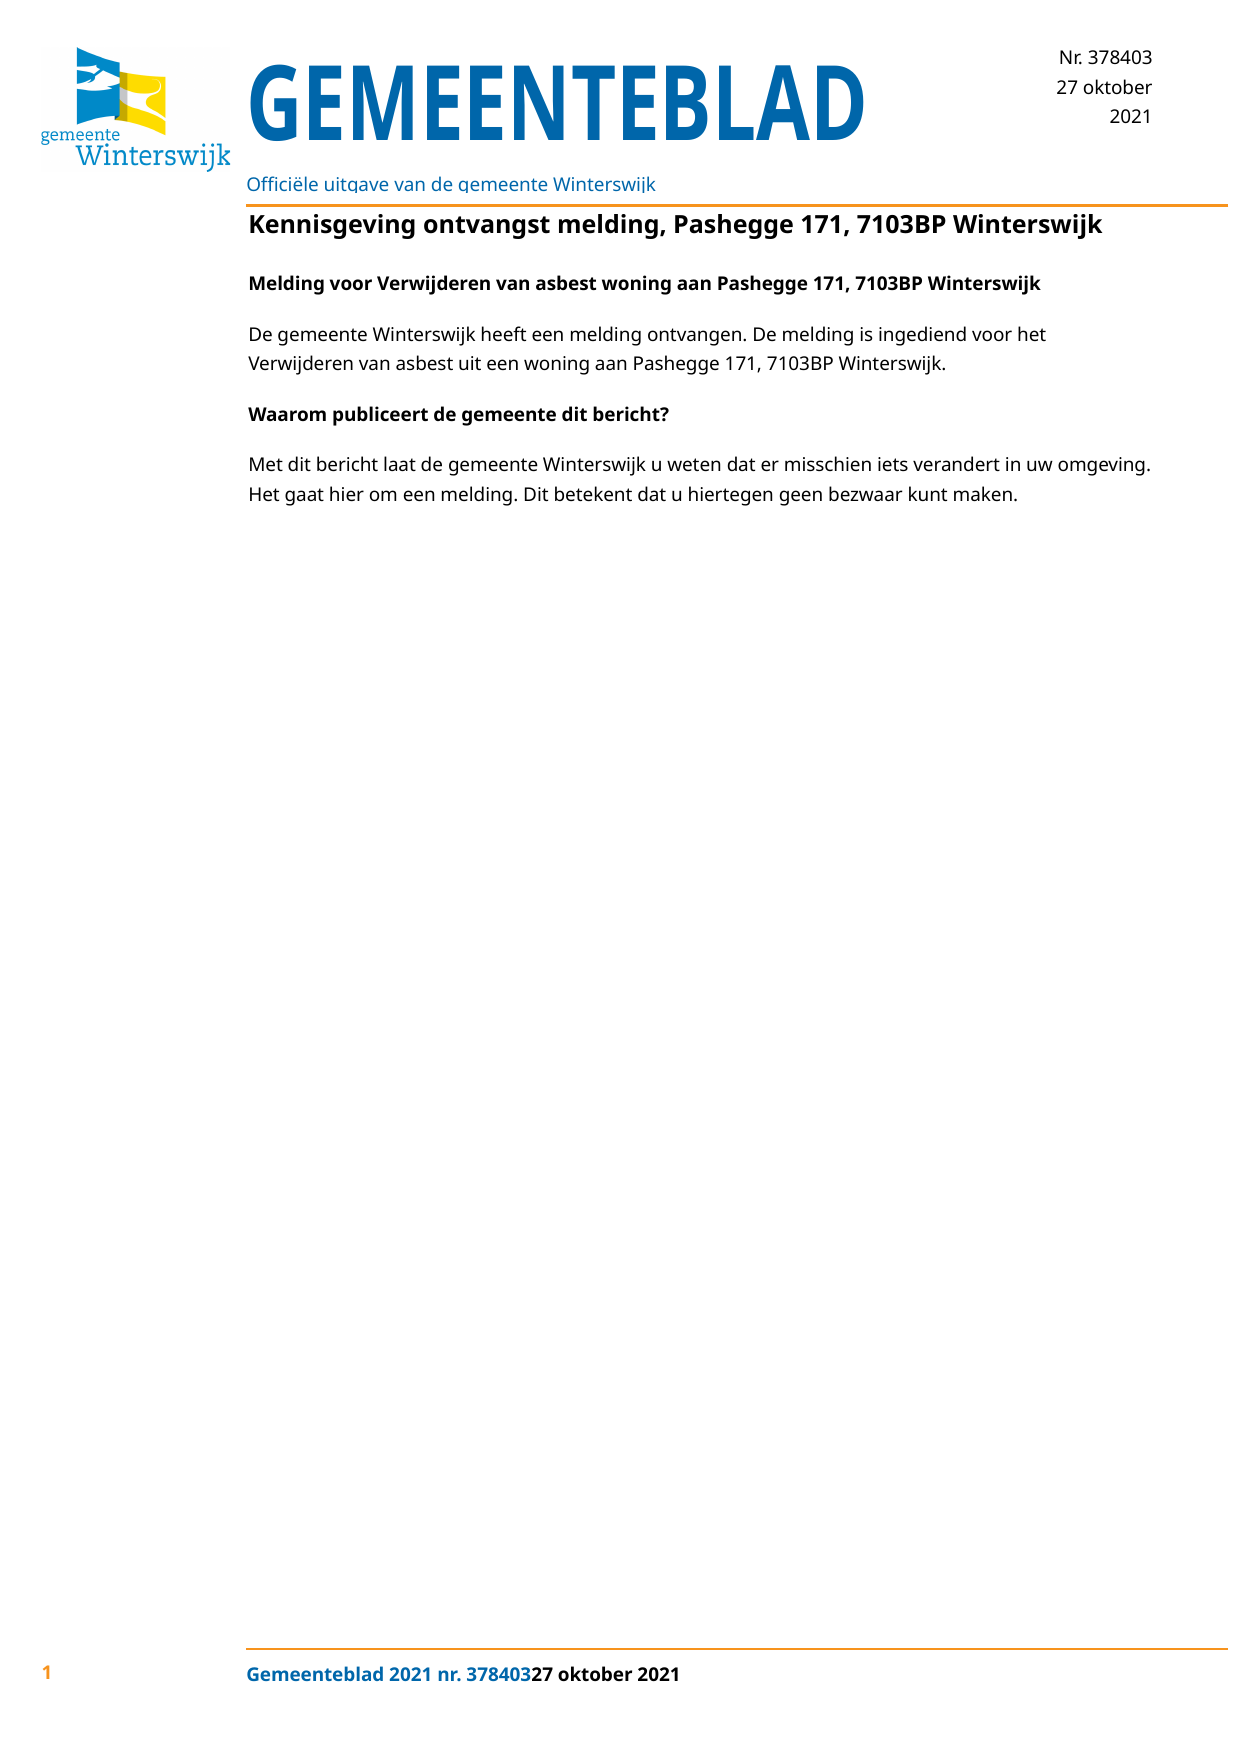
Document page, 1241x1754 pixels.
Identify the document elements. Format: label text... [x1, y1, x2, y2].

picture [225, 153, 231, 162]
text Melding voor Verwijderen van asbest woning aan Pashegge 171, 7103BP Winterswijk [248, 270, 1152, 296]
text Waarom publiceert de gemeente dit bericht? [248, 401, 1152, 426]
text Kennisgeving ontvangst melding, Pashegge 171, 7103BP Winterswijk [248, 207, 1152, 241]
text De gemeente Winterswijk heeft een melding ontvangen. De melding is ingediend voor het Verwijderen van asbest uit een woning aan Pashegge 171, 7103BP Winterswijk. [248, 321, 1152, 376]
picture [41, 47, 231, 172]
text Met dit bericht laat de gemeente Winterswijk u weten dat er misschien iets verandert in uw omgeving. Het gaat hier om een melding. Dit betekent dat u hiertegen geen bezwaar kunt maken. [248, 451, 1152, 506]
